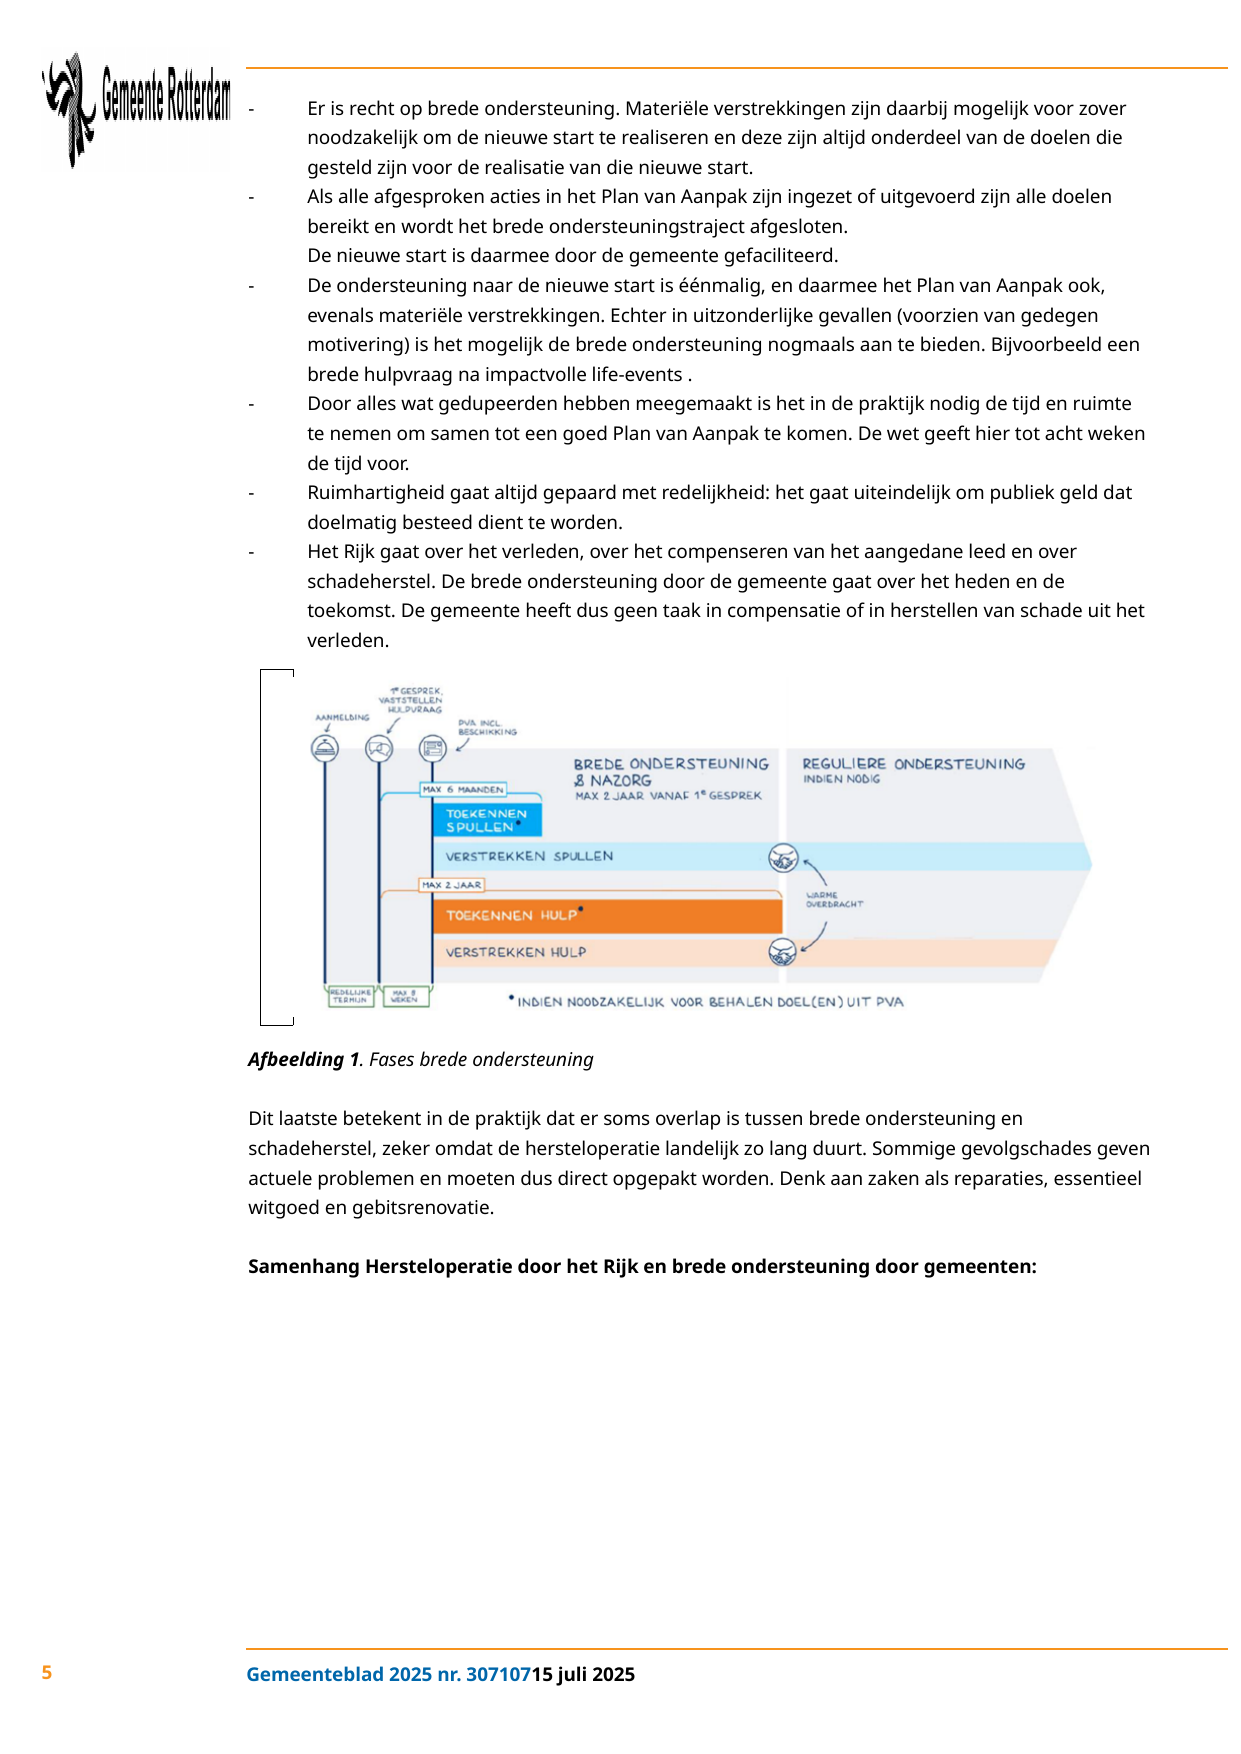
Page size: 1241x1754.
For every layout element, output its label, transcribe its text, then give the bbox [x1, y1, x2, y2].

list Er is recht op brede ondersteuning. Materiële verstrekkingen zijn daarbij mogelijk voor zover noodzakelijk om de nieuwe start te realiseren en deze zijn altijd onderdeel van de doelen die gesteld zijn voor de realisatie van die nieuwe start. [248, 95, 1152, 180]
picture [268, 677, 1096, 1017]
list De ondersteuning naar de nieuwe start is éénmalig, en daarmee het Plan van Aanpak ook, evenals materiële verstrekkingen. Echter in uitzonderlijke gevallen (voorzien van gedegen motivering) is het mogelijk de brede ondersteuning nogmaals aan te bieden. Bijvoorbeeld een brede hulpvraag na impactvolle life-events . [248, 272, 1152, 387]
list Het Rijk gaat over het verleden, over het compenseren van het aangedane leed en over schadeherstel. De brede ondersteuning door de gemeente gaat over het heden en de toekomst. De gemeente heeft dus geen taak in compensatie of in herstellen van schade uit het verleden. [248, 538, 1152, 653]
text Samenhang Hersteloperatie door het Rijk en brede ondersteuning door gemeenten: [248, 1253, 1152, 1279]
text Afbeelding 1. Fases brede ondersteuning [248, 1046, 1152, 1072]
picture [41, 47, 231, 172]
list Ruimhartigheid gaat altijd gepaard met redelijkheid: het gaat uiteindelijk om publiek geld dat doelmatig besteed dient te worden. [248, 479, 1152, 535]
list De nieuwe start is daarmee door de gemeente gefaciliteerd. [248, 243, 1152, 268]
list Als alle afgesproken acties in het Plan van Aanpak zijn ingezet of uitgevoerd zijn alle doelen bereikt en wordt het brede ondersteuningstraject afgesloten. [248, 183, 1152, 239]
list Door alles wat gedupeerden hebben meegemaakt is het in de praktijk nodig de tijd en ruimte te nemen om samen tot een goed Plan van Aanpak te komen. De wet geeft hier tot acht weken de tijd voor. [248, 391, 1152, 476]
text Dit laatste betekent in de praktijk dat er soms overlap is tussen brede ondersteuning en schadeherstel, zeker omdat de hersteloperatie landelijk zo lang duurt. Sommige gevolgschades geven actuele problemen en moeten dus direct opgepakt worden. Denk aan zaken als reparaties, essentieel witgoed en gebitsrenovatie. [248, 1106, 1152, 1220]
